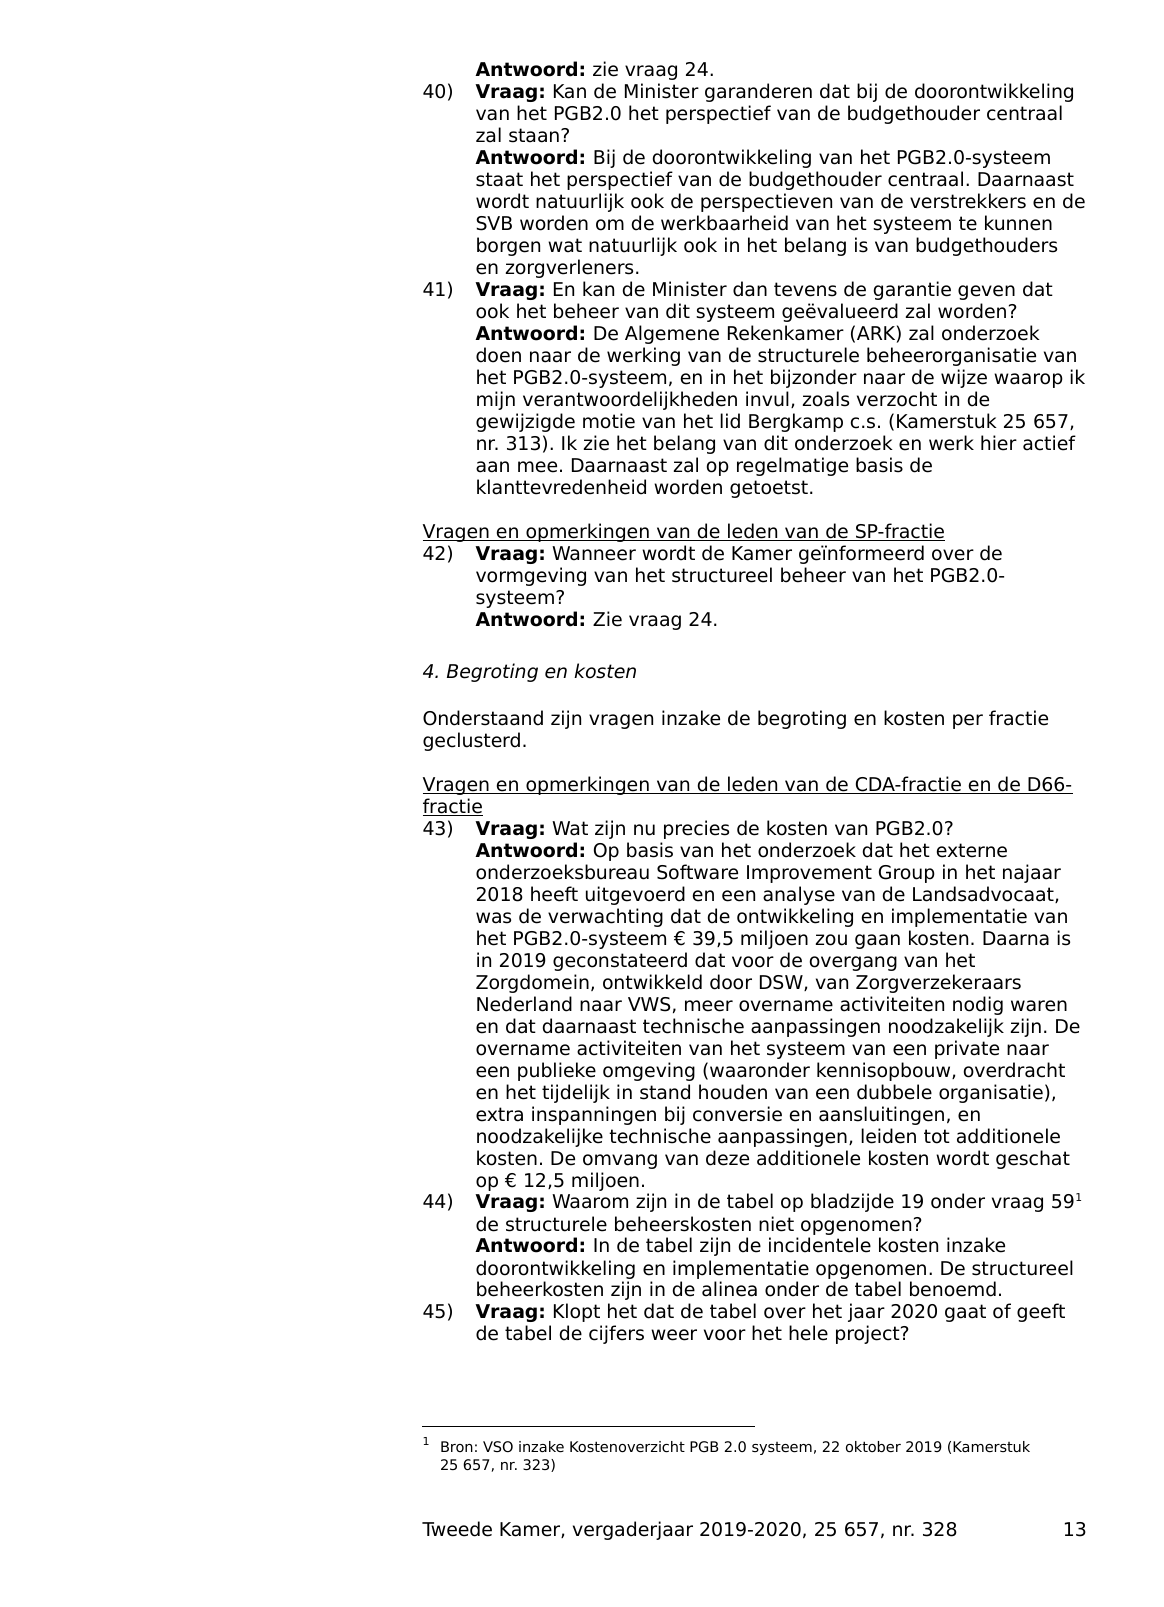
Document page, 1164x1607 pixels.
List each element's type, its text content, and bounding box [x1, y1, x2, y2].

text 45) Vraag: Klopt het dat de tabel over het jaar 2020 gaat of geeft de tabel de cijfers weer voor het hele project? [422, 1301, 1087, 1345]
text 42) Vraag: Wanneer wordt de Kamer geïnformeerd over de vormgeving van het structureel beheer van het PGB2.0-systeem? [422, 543, 1087, 609]
text 41) Vraag: En kan de Minister dan tevens de garantie geven dat ook het beheer van dit systeem geëvalueerd zal worden? [422, 279, 1087, 323]
text Onderstaand zijn vragen inzake de begroting en kosten per fractie geclusterd. [422, 708, 1087, 752]
text Antwoord: Zie vraag 24. [475, 609, 1087, 631]
text 40) Vraag: Kan de Minister garanderen dat bij de doorontwikkeling van het PGB2.0 het perspectief van de budgethouder centraal zal staan? [422, 81, 1087, 147]
subtitle 4. Begroting en kosten [422, 661, 1087, 683]
text Antwoord: Op basis van het onderzoek dat het externe onderzoeksbureau Software Improvement Group in het najaar 2018 heeft uitgevoerd en een analyse van de Landsadvocaat, was de verwachting dat de ontwikkeling en implementatie van het PGB2.0-systeem € 39,5 miljoen zou gaan kosten. Daarna is in 2019 geconstateerd dat voor de overgang van het Zorgdomein, ontwikkeld door DSW, van Zorgverzekeraars Nederland naar VWS, meer overname activiteiten nodig waren en dat daarnaast technische aanpassingen noodzakelijk zijn. De overname activiteiten van het systeem van een private naar een publieke omgeving (waaronder kennisopbouw, overdracht en het tijdelijk in stand houden van een dubbele organisatie), extra inspanningen bij conversie en aansluitingen, en noodzakelijke technische aanpassingen, leiden tot additionele kosten. De omvang van deze additionele kosten wordt geschat op € 12,5 miljoen. [475, 840, 1087, 1191]
text Bron: VSO inzake Kostenoverzicht PGB 2.0 systeem, 22 oktober 2019 (Kamerstuk 25 657, nr. 323) [422, 1435, 1087, 1474]
text 43) Vraag: Wat zijn nu precies de kosten van PGB2.0? [422, 818, 1087, 840]
text Antwoord: zie vraag 24. [475, 59, 1087, 81]
text 44) Vraag: Waarom zijn in de tabel op bladzijde 19 onder vraag 59 de structurele beheerskosten niet opgenomen? [422, 1191, 1087, 1235]
text Antwoord: De Algemene Rekenkamer (ARK) zal onderzoek doen naar de werking van de structurele beheerorganisatie van het PGB2.0-systeem, en in het bijzonder naar de wijze waarop ik mijn verantwoordelijkheden invul, zoals verzocht in de gewijzigde motie van het lid Bergkamp c.s. (Kamerstuk 25 657, nr. 313). Ik zie het belang van dit onderzoek en werk hier actief aan mee. Daarnaast zal op regelmatige basis de klanttevredenheid worden getoetst. [475, 323, 1087, 499]
subtitle Vragen en opmerkingen van de leden van de CDA-fractie en de D66-fractie [422, 774, 1087, 818]
text Antwoord: Bij de doorontwikkeling van het PGB2.0-systeem staat het perspectief van de budgethouder centraal. Daarnaast wordt natuurlijk ook de perspectieven van de verstrekkers en de SVB worden om de werkbaarheid van het systeem te kunnen borgen wat natuurlijk ook in het belang is van budgethouders en zorgverleners. [475, 147, 1087, 279]
text Antwoord: In de tabel zijn de incidentele kosten inzake doorontwikkeling en implementatie opgenomen. De structureel beheerkosten zijn in de alinea onder de tabel benoemd. [475, 1235, 1087, 1301]
subtitle Vragen en opmerkingen van de leden van de SP-fractie [422, 521, 1087, 543]
